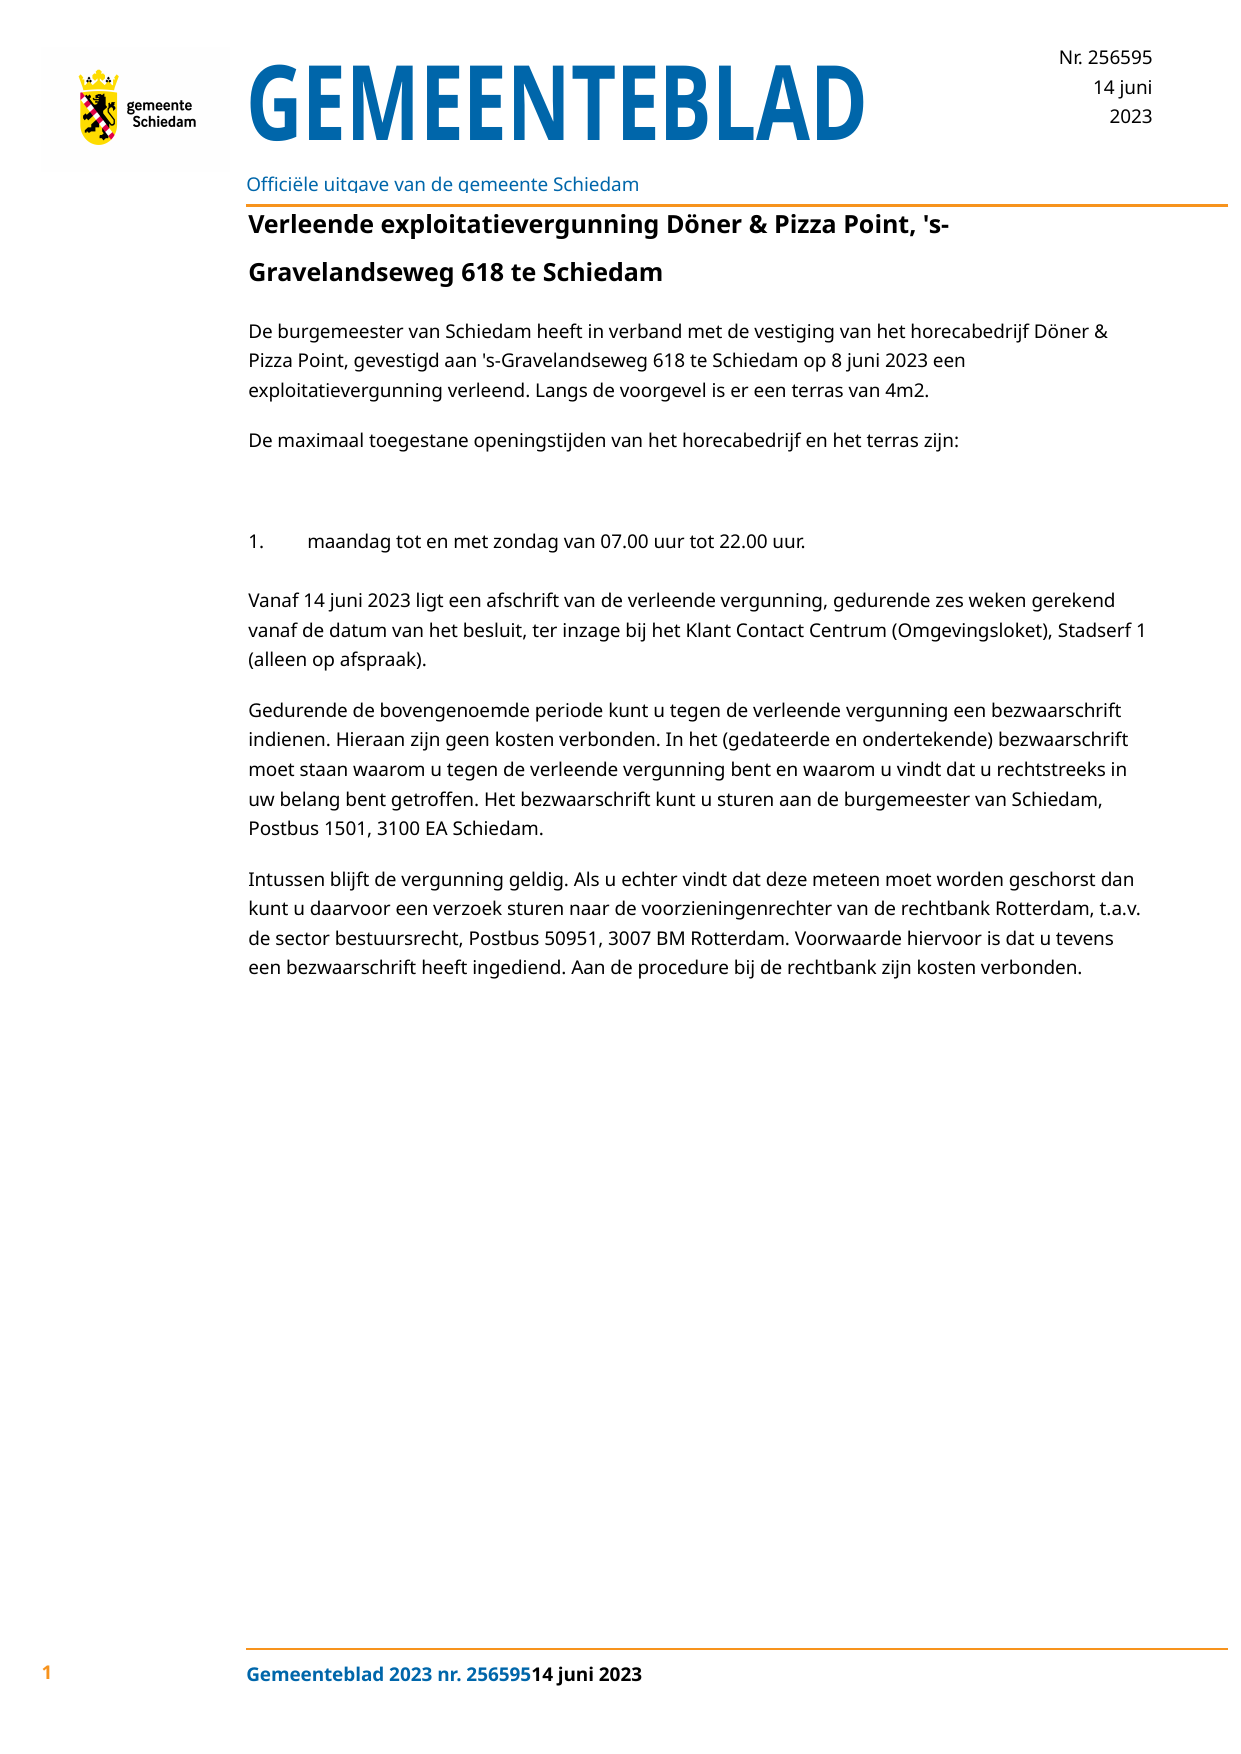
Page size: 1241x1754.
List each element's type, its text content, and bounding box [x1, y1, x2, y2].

text Intussen blijft de vergunning geldig. Als u echter vindt dat deze meteen moet worden geschorst dan kunt u daarvoor een verzoek sturen naar de voorzieningenrechter van de rechtbank Rotterdam, t.a.v. de sector bestuursrecht, Postbus 50951, 3007 BM Rotterdam. Voorwaarde hiervoor is dat u tevens een bezwaarschrift heeft ingediend. Aan de procedure bij de rechtbank zijn kosten verbonden. [248, 866, 1152, 980]
text De maximaal toegestane openingstijden van het horecabedrijf en het terras zijn: [248, 427, 1152, 453]
text De burgemeester van Schiedam heeft in verband met de vestiging van het horecabedrijf Döner & Pizza Point, gevestigd aan 's-Gravelandseweg 618 te Schiedam op 8 juni 2023 een exploitatievergunning verleend. Langs de voorgevel is er een terras van 4m2. [248, 318, 1152, 403]
list maandag tot en met zondag van 07.00 uur tot 22.00 uur. [248, 528, 1152, 554]
text Gedurende de bovengenoemde periode kunt u tegen de verleende vergunning een bezwaarschrift indienen. Hieraan zijn geen kosten verbonden. In het (gedateerde en ondertekende) bezwaarschrift moet staan waarom u tegen de verleende vergunning bent en waarom u vindt dat u rechtstreeks in uw belang bent getroffen. Het bezwaarschrift kunt u sturen aan de burgemeester van Schiedam, Postbus 1501, 3100 EA Schiedam. [248, 697, 1152, 841]
text Verleende exploitatievergunning Döner & Pizza Point, 's-Gravelandseweg 618 te Schiedam [248, 207, 1152, 288]
picture [41, 47, 231, 172]
text Vanaf 14 juni 2023 ligt een afschrift van de verleende vergunning, gedurende zes weken gerekend vanaf de datum van het besluit, ter inzage bij het Klant Contact Centrum (Omgevingsloket), Stadserf 1 (alleen op afspraak). [248, 587, 1152, 672]
